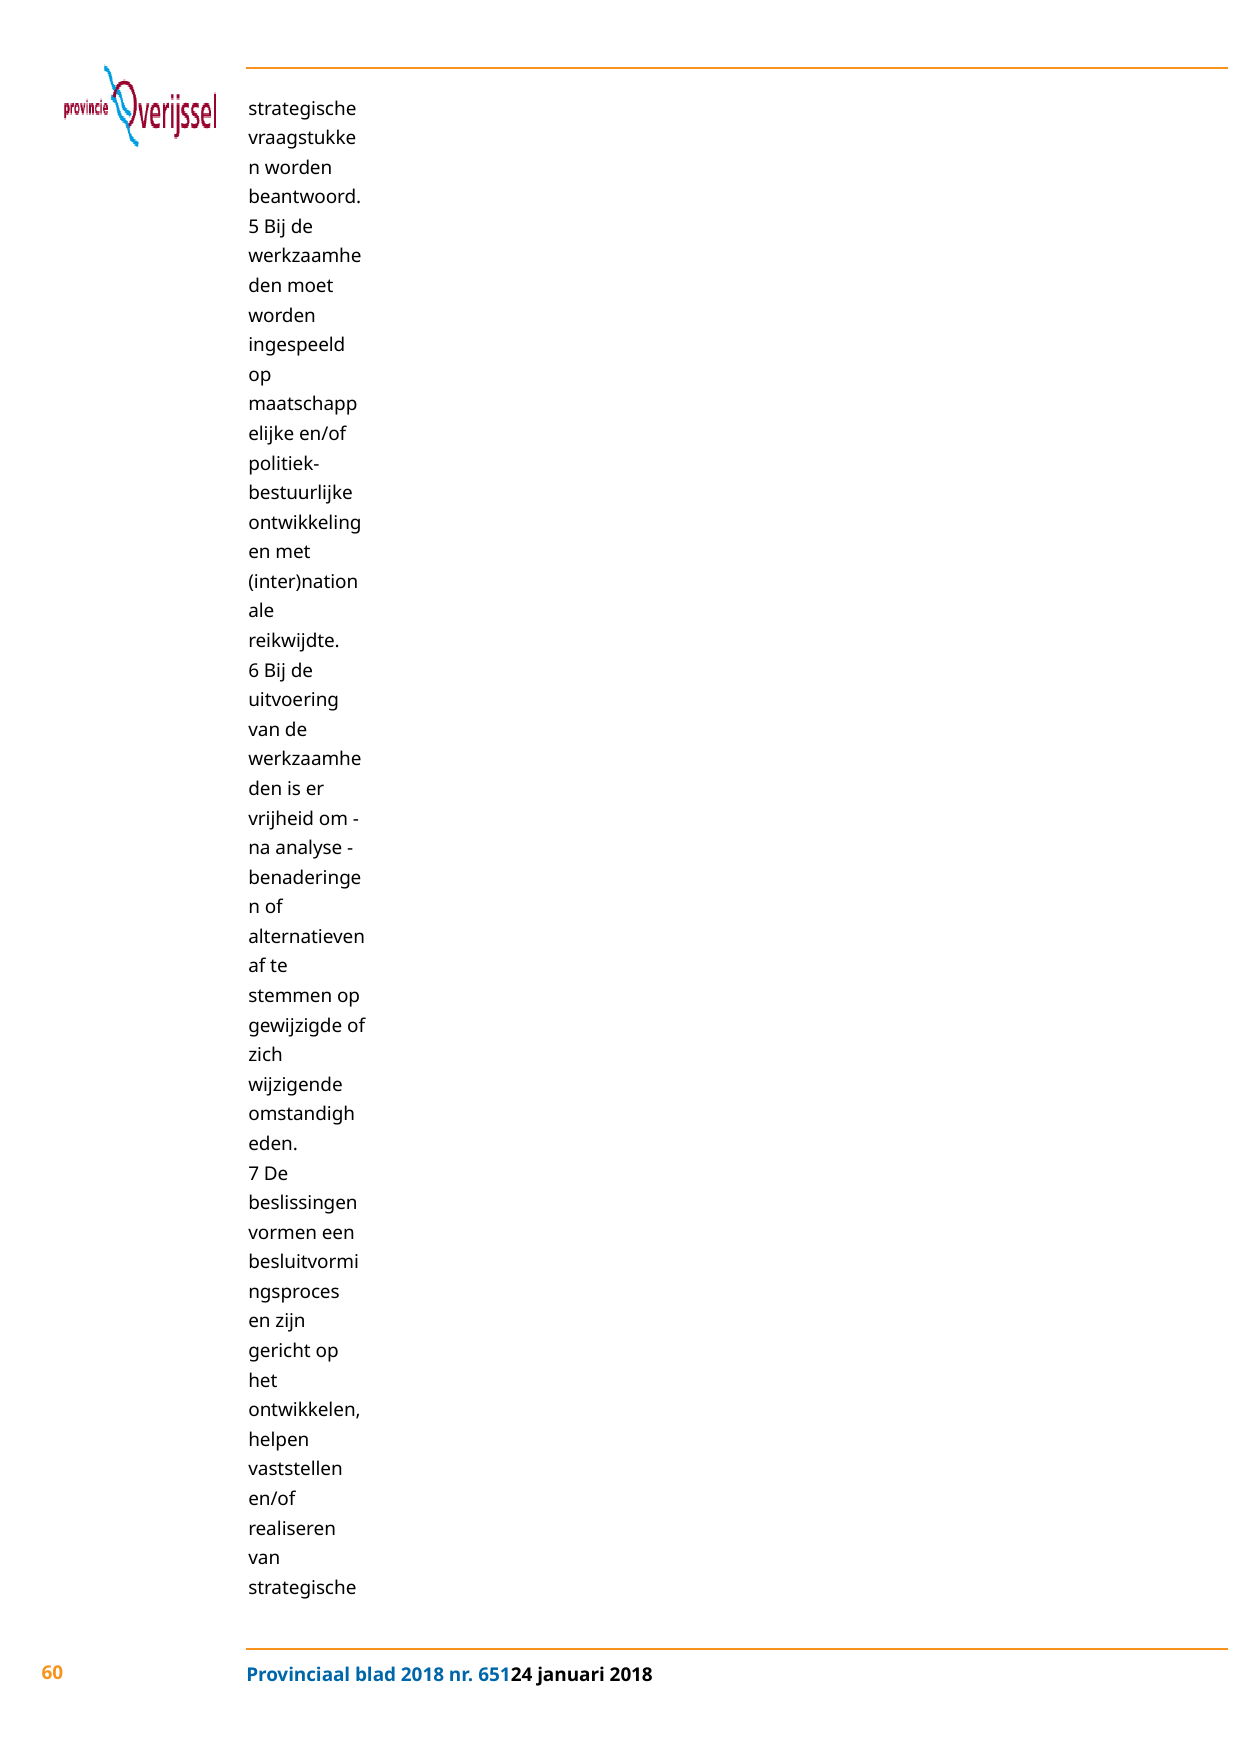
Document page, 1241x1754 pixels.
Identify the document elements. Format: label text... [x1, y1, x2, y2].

table_cell [1039, 95, 1152, 1600]
table_cell [927, 95, 1039, 1600]
table_cell [590, 95, 702, 1600]
picture [41, 47, 231, 172]
table_cell strategische vraagstukken worden beantwoord. 5 Bij de werkzaamheden moet worden ingespeeld op maatschappelijke en/of politiek-bestuurlijke ontwikkelingen met (inter)nationale reikwijdte. 6 Bij de uitvoering van de werkzaamheden is er vrijheid om - na analyse - benaderingen of alternatieven af te stemmen op gewijzigde of zich wijzigende omstandigheden. 7 De beslissingen vormen een besluitvormingsproces en zijn gericht op het ontwikkelen, helpen vaststellen en/of realiseren van strategische [248, 95, 365, 1600]
table_cell [702, 95, 814, 1600]
table_cell [478, 95, 590, 1600]
table_cell [815, 95, 927, 1600]
table_cell [365, 95, 477, 1600]
